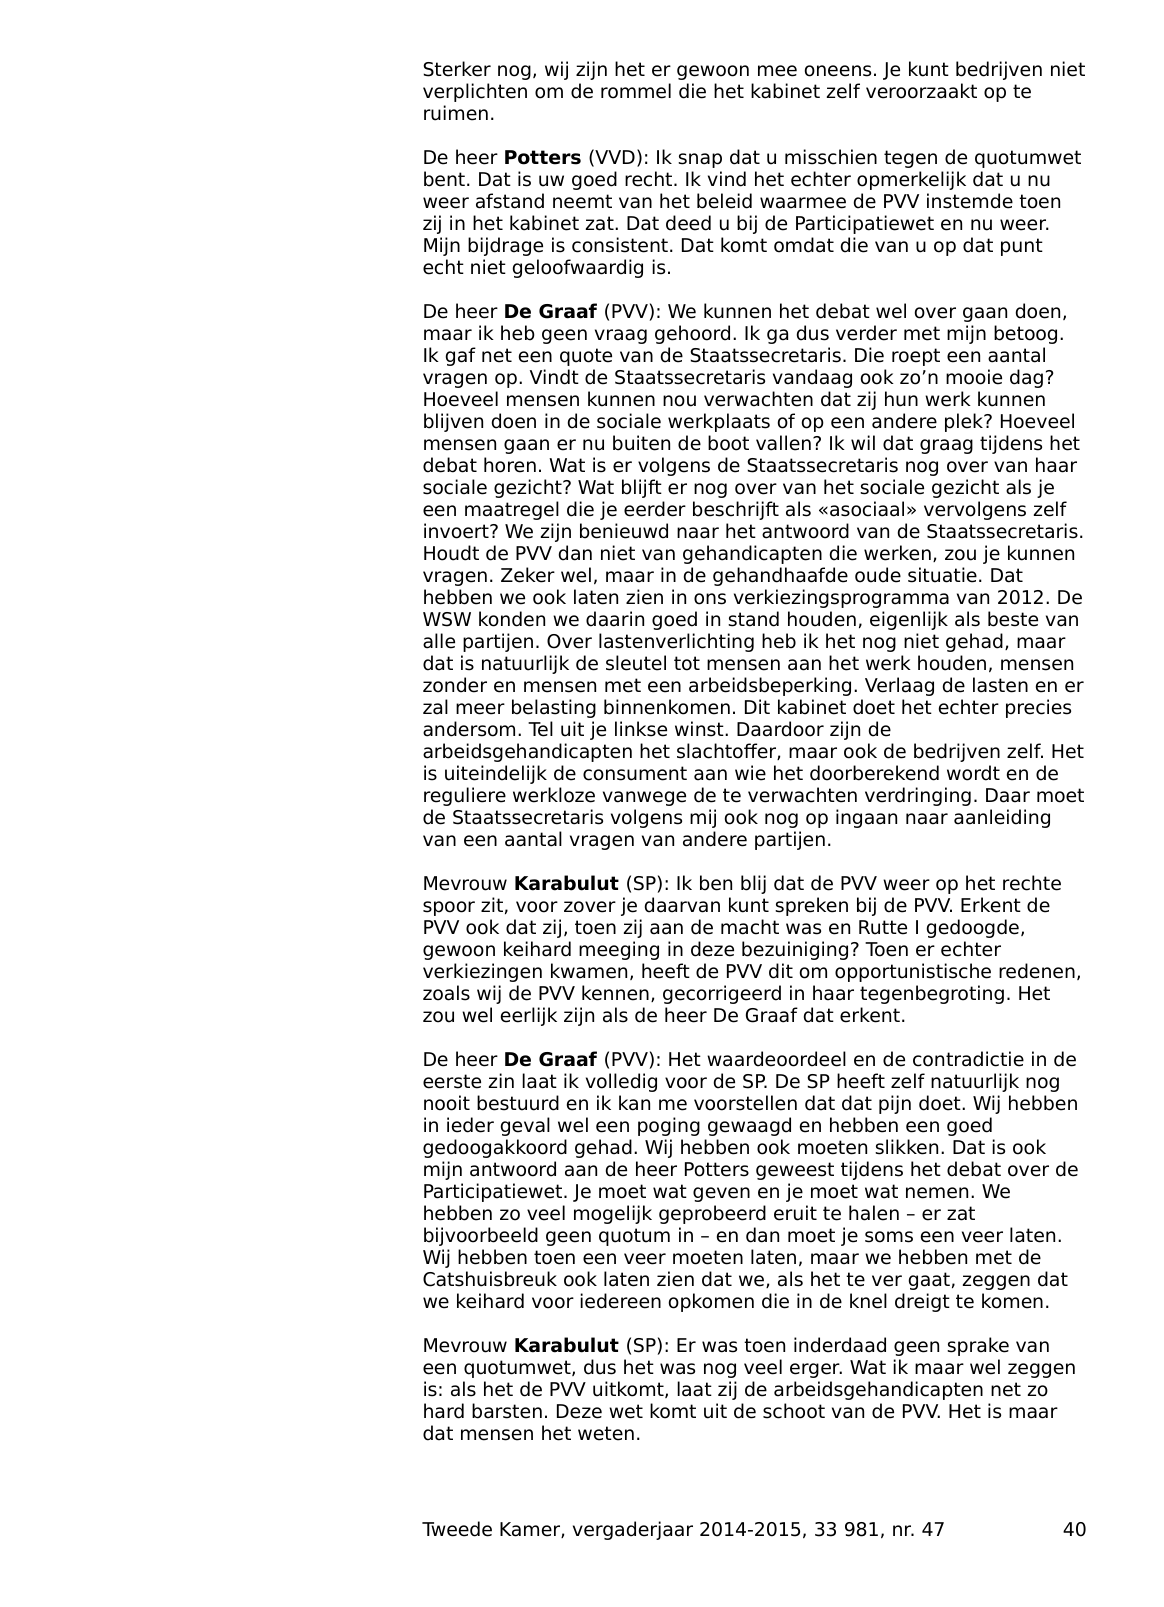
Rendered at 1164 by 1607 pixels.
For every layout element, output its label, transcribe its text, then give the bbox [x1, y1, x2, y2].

text De heer Potters (VVD): Ik snap dat u misschien tegen de quotumwet bent. Dat is uw goed recht. Ik vind het echter opmerkelijk dat u nu weer afstand neemt van het beleid waarmee de PVV instemde toen zij in het kabinet zat. Dat deed u bij de Participatiewet en nu weer. Mijn bijdrage is consistent. Dat komt omdat die van u op dat punt echt niet geloofwaardig is. [422, 147, 1087, 279]
text Houdt de PVV dan niet van gehandicapten die werken, zou je kunnen vragen. Zeker wel, maar in de gehandhaafde oude situatie. Dat hebben we ook laten zien in ons verkiezingsprogramma van 2012. De WSW konden we daarin goed in stand houden, eigenlijk als beste van alle partijen. Over lastenverlichting heb ik het nog niet gehad, maar dat is natuurlijk de sleutel tot mensen aan het werk houden, mensen zonder en mensen met een arbeidsbeperking. Verlaag de lasten en er zal meer belasting binnenkomen. Dit kabinet doet het echter precies andersom. Tel uit je linkse winst. Daardoor zijn de arbeidsgehandicapten het slachtoffer, maar ook de bedrijven zelf. Het is uiteindelijk de consument aan wie het doorberekend wordt en de reguliere werkloze vanwege de te verwachten verdringing. Daar moet de Staatssecretaris volgens mij ook nog op ingaan naar aanleiding van een aantal vragen van andere partijen. [422, 543, 1087, 851]
text Mevrouw Karabulut (SP): Er was toen inderdaad geen sprake van een quotumwet, dus het was nog veel erger. Wat ik maar wel zeggen is: als het de PVV uitkomt, laat zij de arbeidsgehandicapten net zo hard barsten. Deze wet komt uit de schoot van de PVV. Het is maar dat mensen het weten. [422, 1335, 1087, 1445]
text Sterker nog, wij zijn het er gewoon mee oneens. Je kunt bedrijven niet verplichten om de rommel die het kabinet zelf veroorzaakt op te ruimen. [422, 59, 1087, 125]
text Ik gaf net een quote van de Staatssecretaris. Die roept een aantal vragen op. Vindt de Staatssecretaris vandaag ook zo’n mooie dag? Hoeveel mensen kunnen nou verwachten dat zij hun werk kunnen blijven doen in de sociale werkplaats of op een andere plek? Hoeveel mensen gaan er nu buiten de boot vallen? Ik wil dat graag tijdens het debat horen. Wat is er volgens de Staatssecretaris nog over van haar sociale gezicht? Wat blijft er nog over van het sociale gezicht als je een maatregel die je eerder beschrijft als «asociaal» vervolgens zelf invoert? We zijn benieuwd naar het antwoord van de Staatssecretaris. [422, 345, 1087, 543]
text De heer De Graaf (PVV): Het waardeoordeel en de contradictie in de eerste zin laat ik volledig voor de SP. De SP heeft zelf natuurlijk nog nooit bestuurd en ik kan me voorstellen dat dat pijn doet. Wij hebben in ieder geval wel een poging gewaagd en hebben een goed gedoogakkoord gehad. Wij hebben ook moeten slikken. Dat is ook mijn antwoord aan de heer Potters geweest tijdens het debat over de Participatiewet. Je moet wat geven en je moet wat nemen. We hebben zo veel mogelijk geprobeerd eruit te halen – er zat bijvoorbeeld geen quotum in – en dan moet je soms een veer laten. Wij hebben toen een veer moeten laten, maar we hebben met de Catshuisbreuk ook laten zien dat we, als het te ver gaat, zeggen dat we keihard voor iedereen opkomen die in de knel dreigt te komen. [422, 1049, 1087, 1313]
text Mevrouw Karabulut (SP): Ik ben blij dat de PVV weer op het rechte spoor zit, voor zover je daarvan kunt spreken bij de PVV. Erkent de PVV ook dat zij, toen zij aan de macht was en Rutte I gedoogde, gewoon keihard meeging in deze bezuiniging? Toen er echter verkiezingen kwamen, heeft de PVV dit om opportunistische redenen, zoals wij de PVV kennen, gecorrigeerd in haar tegenbegroting. Het zou wel eerlijk zijn als de heer De Graaf dat erkent. [422, 873, 1087, 1027]
text De heer De Graaf (PVV): We kunnen het debat wel over gaan doen, maar ik heb geen vraag gehoord. Ik ga dus verder met mijn betoog. [422, 301, 1087, 345]
